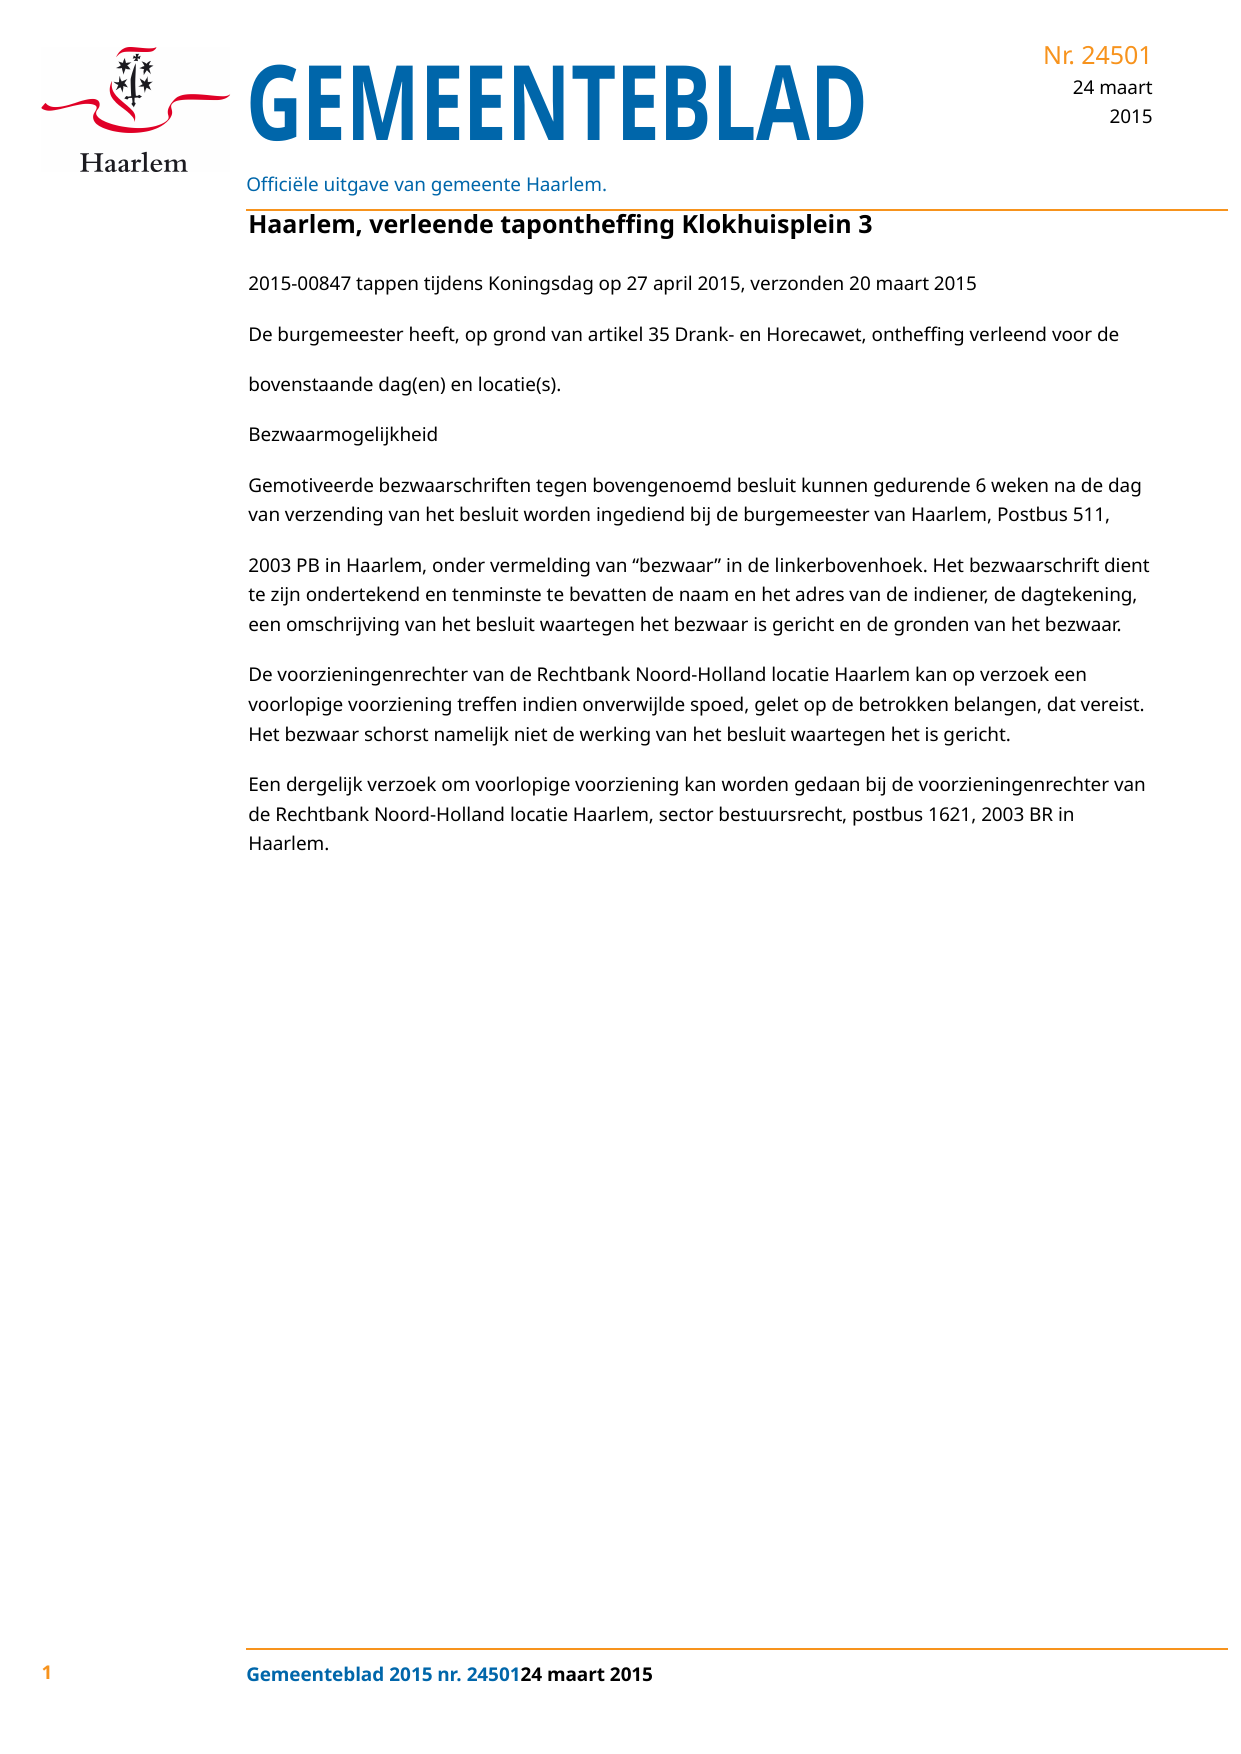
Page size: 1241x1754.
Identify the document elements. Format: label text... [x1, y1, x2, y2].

text Haarlem, verleende tapontheffing Klokhuisplein 3 [248, 211, 1152, 241]
picture [41, 47, 231, 172]
text De burgemeester heeft, op grond van artikel 35 Drank- en Horecawet, ontheffing verleend voor de [248, 321, 1152, 346]
text Bezwaarmogelijkheid [248, 422, 1152, 447]
text bovenstaande dag(en) en locatie(s). [248, 371, 1152, 397]
text Gemotiveerde bezwaarschriften tegen bovengenoemd besluit kunnen gedurende 6 weken na de dag van verzending van het besluit worden ingediend bij de burgemeester van Haarlem, Postbus 511, [248, 472, 1152, 527]
text De voorzieningenrechter van de Rechtbank Noord-Holland locatie Haarlem kan op verzoek een voorlopige voorziening treffen indien onverwijlde spoed, gelet op de betrokken belangen, dat vereist. Het bezwaar schorst namelijk niet de werking van het besluit waartegen het is gericht. [248, 662, 1152, 746]
text Een dergelijk verzoek om voorlopige voorziening kan worden gedaan bij de voorzieningenrechter van de Rechtbank Noord-Holland locatie Haarlem, sector bestuursrecht, postbus 1621, 2003 BR in Haarlem. [248, 771, 1152, 856]
text 2015-00847 tappen tijdens Koningsdag op 27 april 2015, verzonden 20 maart 2015 [248, 270, 1152, 296]
text 2003 PB in Haarlem, onder vermelding van “bezwaar” in de linkerbovenhoek. Het bezwaarschrift dient te zijn ondertekend en tenminste te bevatten de naam en het adres van de indiener, de dagtekening, een omschrijving van het besluit waartegen het bezwaar is gericht en de gronden van het bezwaar. [248, 552, 1152, 637]
